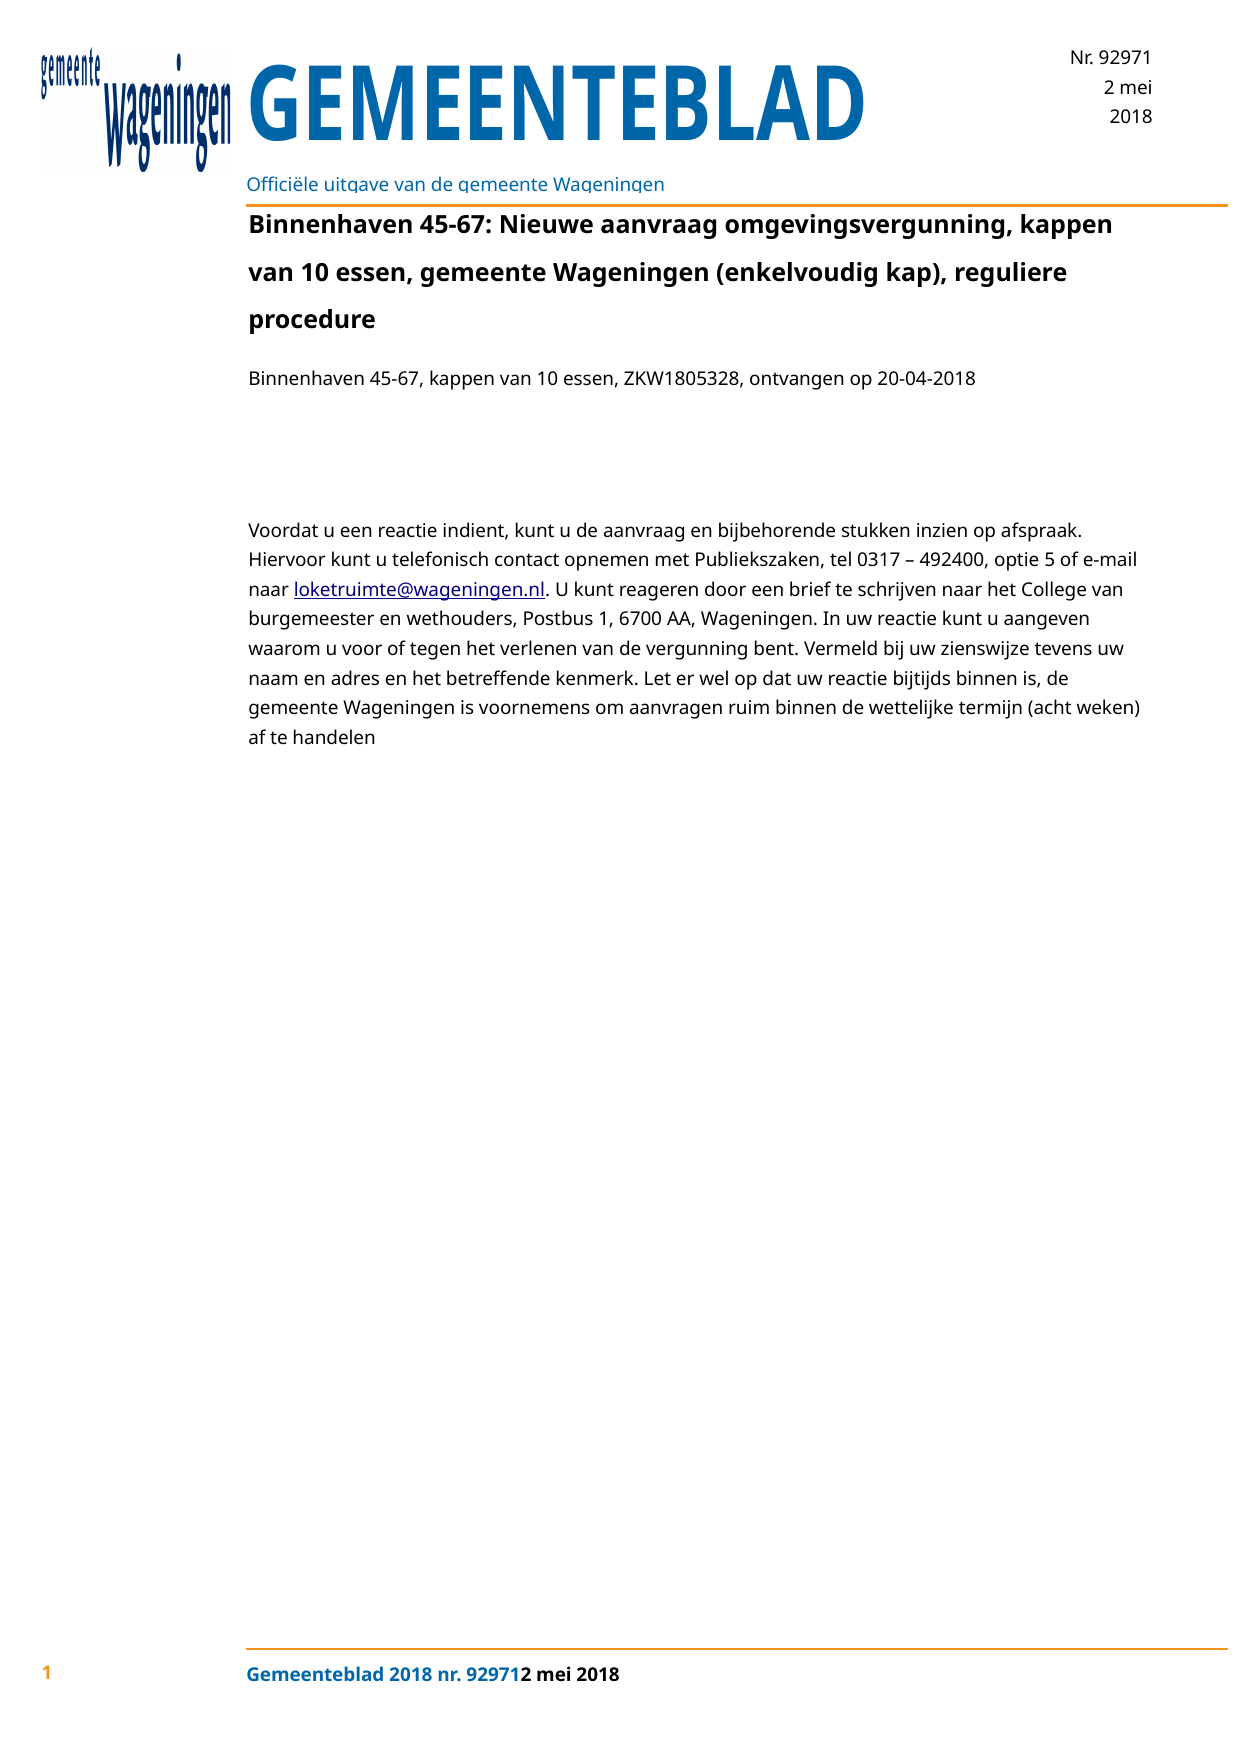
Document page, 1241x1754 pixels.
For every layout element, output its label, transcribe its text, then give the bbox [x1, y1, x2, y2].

text Binnenhaven 45-67: Nieuwe aanvraag omgevingsvergunning, kappen van 10 essen, gemeente Wageningen (enkelvoudig kap), reguliere procedure [248, 207, 1152, 336]
picture [41, 47, 231, 172]
text Voordat u een reactie indient, kunt u de aanvraag en bijbehorende stukken inzien op afspraak. Hiervoor kunt u telefonisch contact opnemen met Publiekszaken, tel 0317 – 492400, optie 5 of e-mail naar loketruimte@wageningen.nl. U kunt reageren door een brief te schrijven naar het College van burgemeester en wethouders, Postbus 1, 6700 AA, Wageningen. In uw reactie kunt u aangeven waarom u voor of tegen het verlenen van de vergunning bent. Vermeld bij uw zienswijze tevens uw naam en adres en het betreffende kenmerk. Let er wel op dat uw reactie bijtijds binnen is, de gemeente Wageningen is voornemens om aanvragen ruim binnen de wettelijke termijn (acht weken) af te handelen [248, 517, 1152, 749]
text Binnenhaven 45-67, kappen van 10 essen, ZKW1805328, ontvangen op 20-04-2018 [248, 366, 1152, 391]
